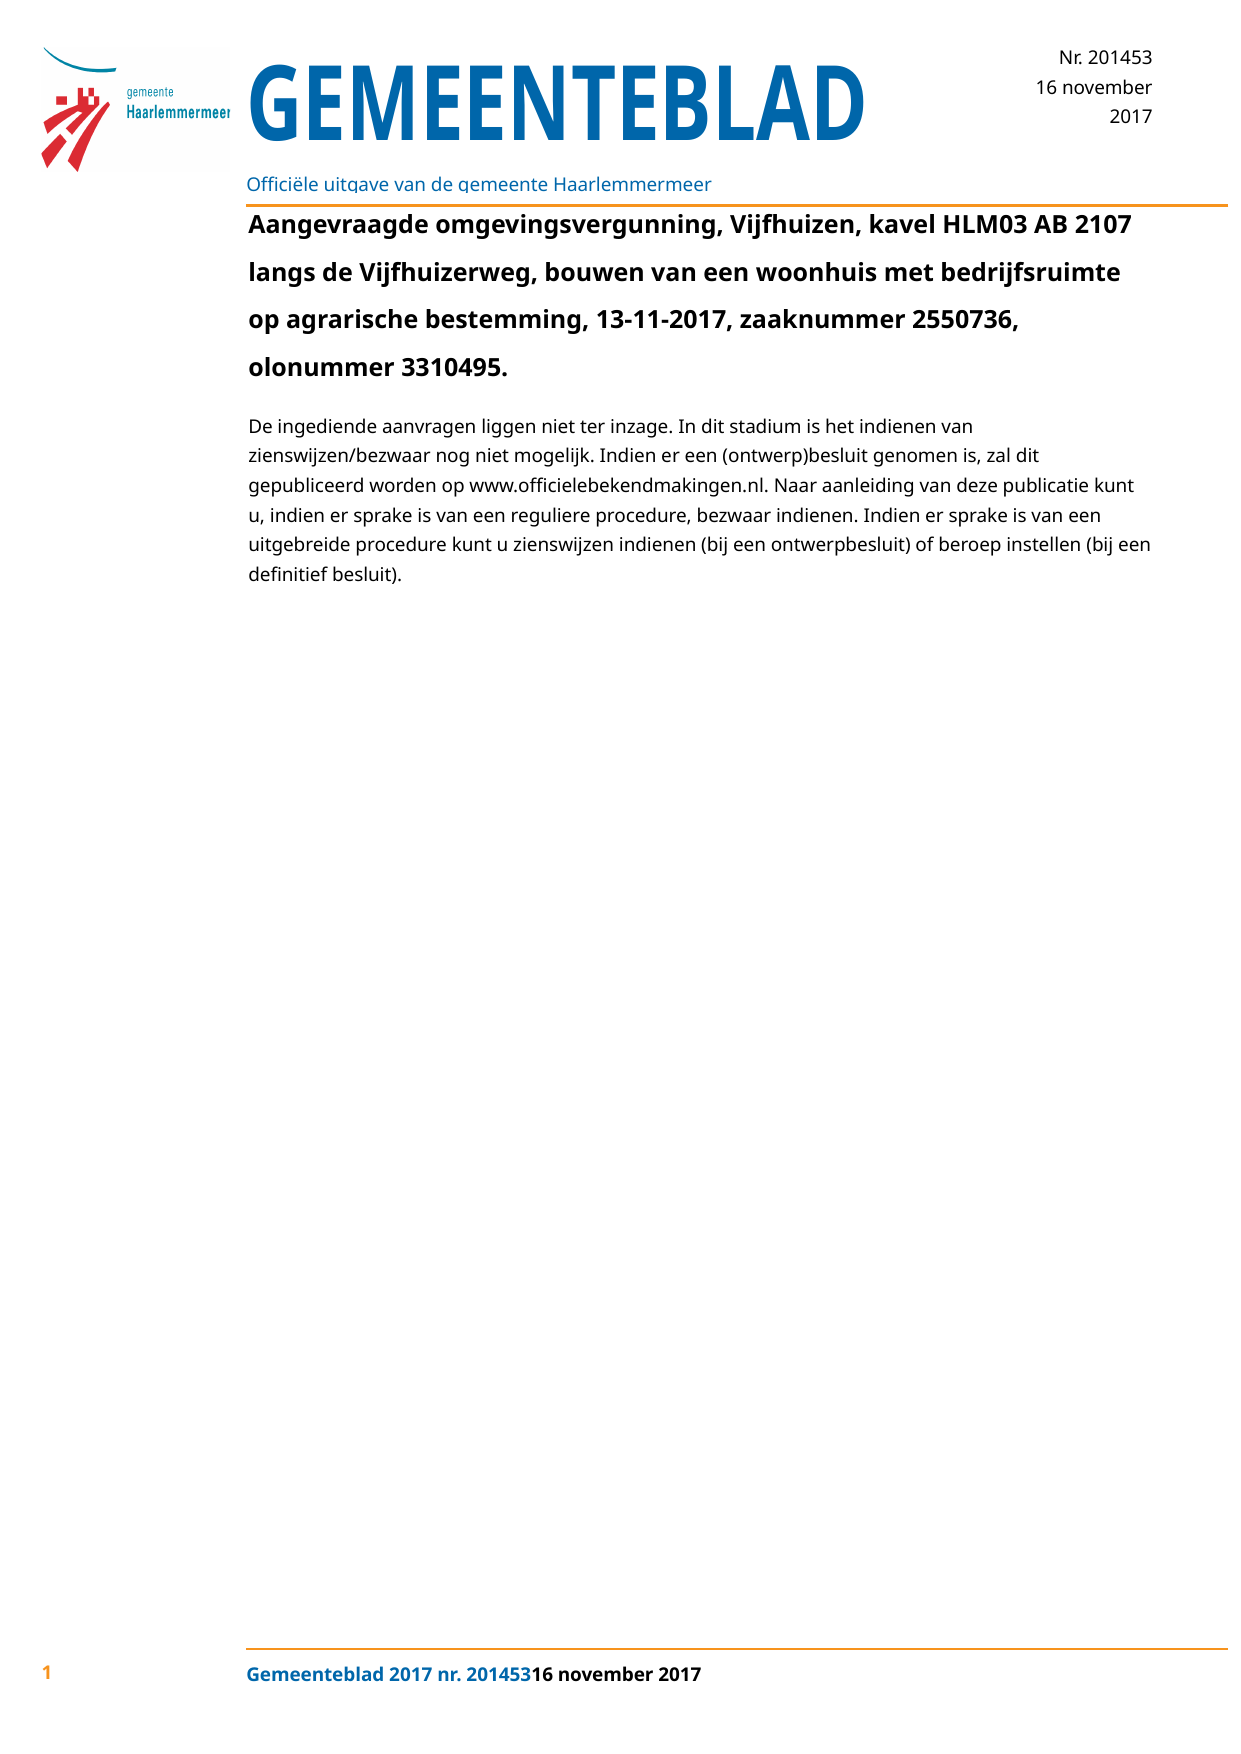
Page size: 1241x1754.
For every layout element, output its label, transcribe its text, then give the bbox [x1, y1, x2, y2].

picture [41, 47, 231, 172]
text Aangevraagde omgevingsvergunning, Vijfhuizen, kavel HLM03 AB 2107 langs de Vijfhuizerweg, bouwen van een woonhuis met bedrijfsruimte op agrarische bestemming, 13-11-2017, zaaknummer 2550736, olonummer 3310495. [248, 207, 1152, 384]
text De ingediende aanvragen liggen niet ter inzage. In dit stadium is het indienen van zienswijzen/bezwaar nog niet mogelijk. Indien er een (ontwerp)besluit genomen is, zal dit gepubliceerd worden op www.officielebekendmakingen.nl. Naar aanleiding van deze publicatie kunt u, indien er sprake is van een reguliere procedure, bezwaar indienen. Indien er sprake is van een uitgebreide procedure kunt u zienswijzen indienen (bij een ontwerpbesluit) of beroep instellen (bij een definitief besluit). [248, 413, 1152, 587]
